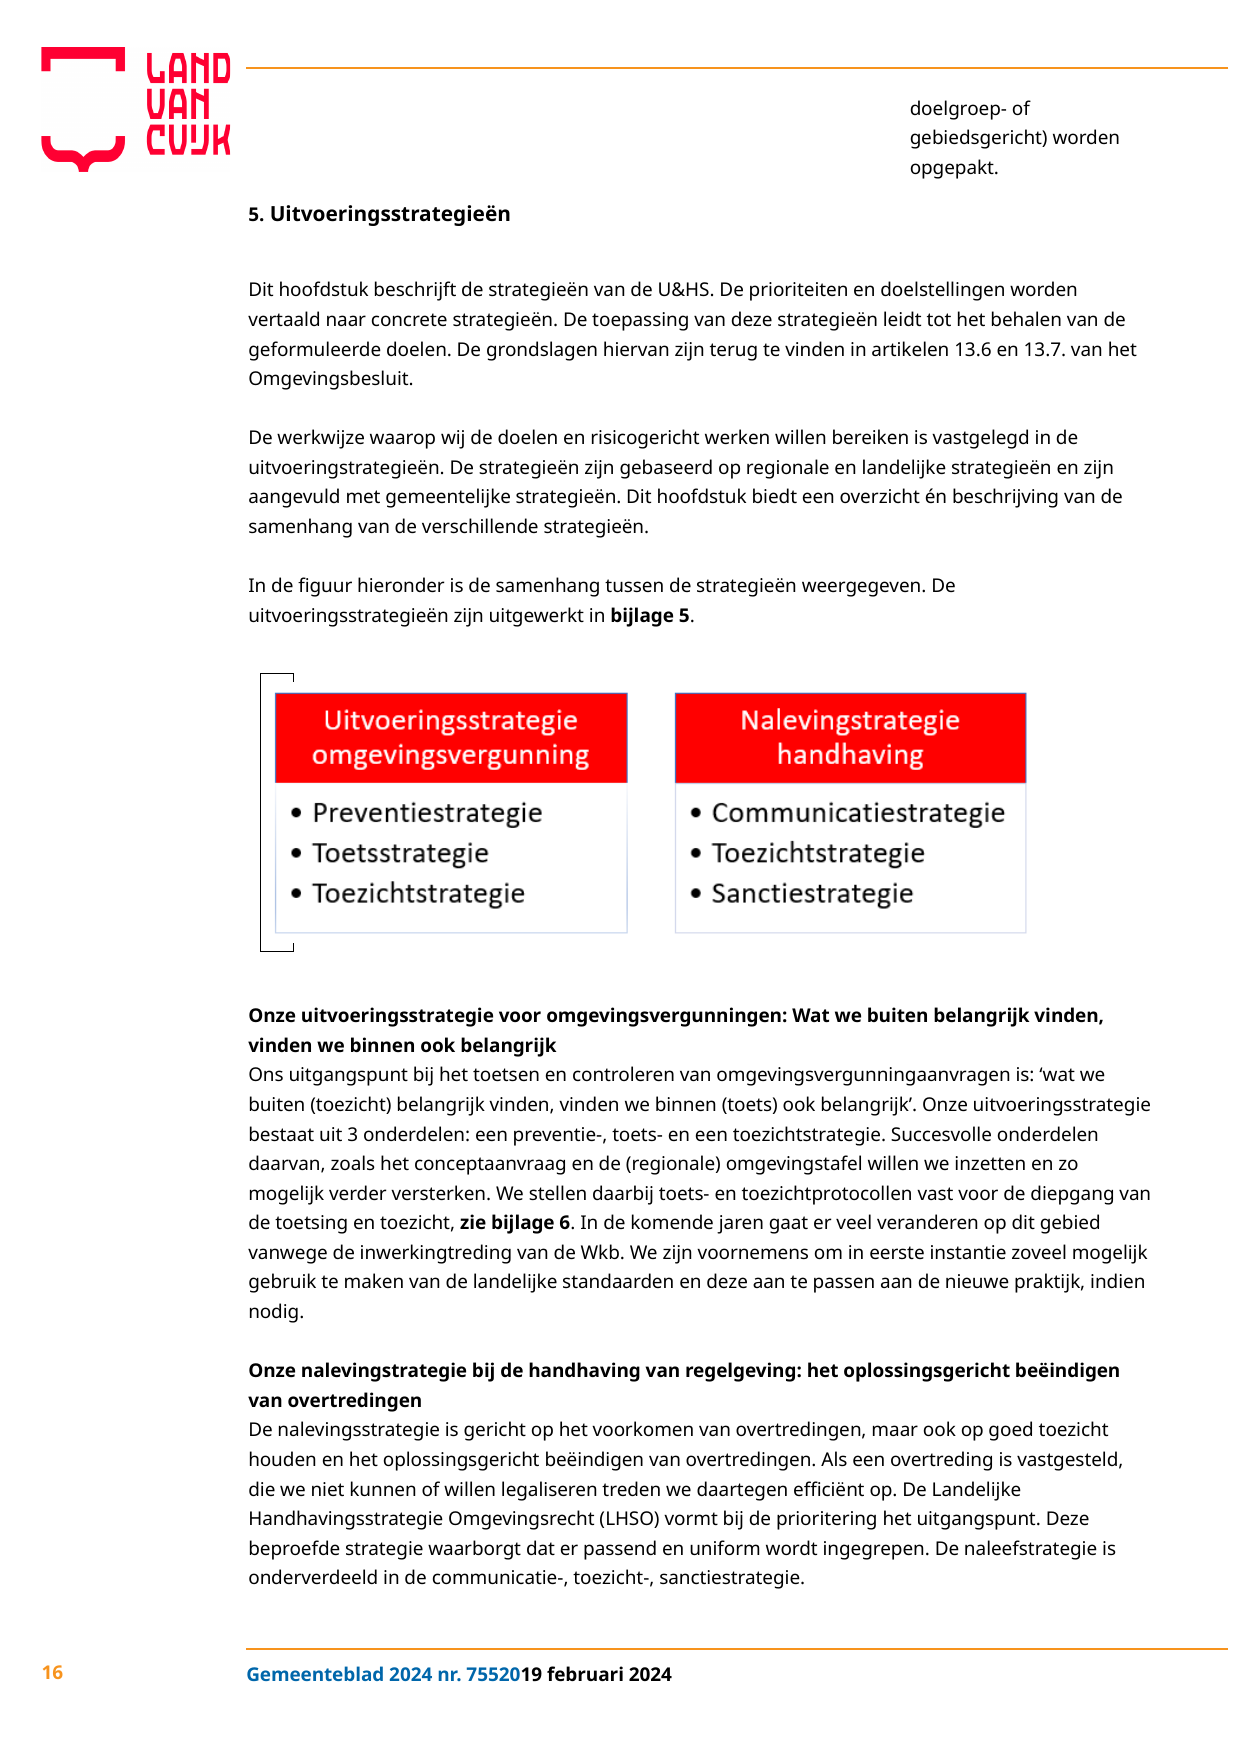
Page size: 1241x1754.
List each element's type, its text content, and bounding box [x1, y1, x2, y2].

text De nalevingsstrategie is gericht op het voorkomen van overtredingen, maar ook op goed toezicht houden en het oplossingsgericht beëindigen van overtredingen. Als een overtreding is vastgesteld, die we niet kunnen of willen legaliseren treden we daartegen efficiënt op. De Landelijke Handhavingsstrategie Omgevingsrecht (LHSO) vormt bij de prioritering het uitgangspunt. Deze beproefde strategie waarborgt dat er passend en uniform wordt ingegrepen. De naleefstrategie is onderverdeeld in de communicatie-, toezicht-, sanctiestrategie. [248, 1417, 1152, 1590]
text Ons uitgangspunt bij het toetsen en controleren van omgevingsvergunningaanvragen is: ‘wat we buiten (toezicht) belangrijk vinden, vinden we binnen (toets) ook belangrijk’. Onze uitvoeringsstrategie bestaat uit 3 onderdelen: een preventie-, toets- en een toezichtstrategie. Succesvolle onderdelen daarvan, zoals het conceptaanvraag en de (regionale) omgevingstafel willen we inzetten en zo mogelijk verder versterken. We stellen daarbij toets- en toezichtprotocollen vast voor de diepgang van de toetsing en toezicht, zie bijlage 6. In de komende jaren gaat er veel veranderen op dit gebied vanwege de inwerkingtreding van de Wkb. We zijn voornemens om in eerste instantie zoveel mogelijk gebruik te maken van de landelijke standaarden en deze aan te passen aan de nieuwe praktijk, indien nodig. [248, 1062, 1152, 1324]
picture [268, 682, 1036, 943]
text Onze uitvoeringsstrategie voor omgevingsvergunningen: Wat we buiten belangrijk vinden, vinden we binnen ook belangrijk [248, 1002, 1152, 1058]
table_cell [549, 95, 850, 180]
text 5. Uitvoeringsstrategieën [248, 199, 1152, 227]
text In de figuur hieronder is de samenhang tussen de strategieën weergegeven. De uitvoeringsstrategieën zijn uitgewerkt in bijlage 5. [248, 572, 1152, 628]
picture [41, 47, 231, 172]
text De werkwijze waarop wij de doelen en risicogericht werken willen bereiken is vastgelegd in de uitvoeringstrategieën. De strategieën zijn gebaseerd op regionale en landelijke strategieën en zijn aangevuld met gemeentelijke strategieën. Dit hoofdstuk biedt een overzicht én beschrijving van de samenhang van de verschillende strategieën. [248, 424, 1152, 539]
table_cell [248, 95, 549, 180]
text Onze nalevingstrategie bij de handhaving van regelgeving: het oplossingsgericht beëindigen van overtredingen [248, 1357, 1152, 1413]
table_cell doelgroep- of gebiedsgericht) worden opgepakt. [850, 95, 1152, 180]
text Dit hoofdstuk beschrijft de strategieën van de U&HS. De prioriteiten en doelstellingen worden vertaald naar concrete strategieën. De toepassing van deze strategieën leidt tot het behalen van de geformuleerde doelen. De grondslagen hiervan zijn terug te vinden in artikelen 13.6 en 13.7. van het Omgevingsbesluit. [248, 277, 1152, 391]
